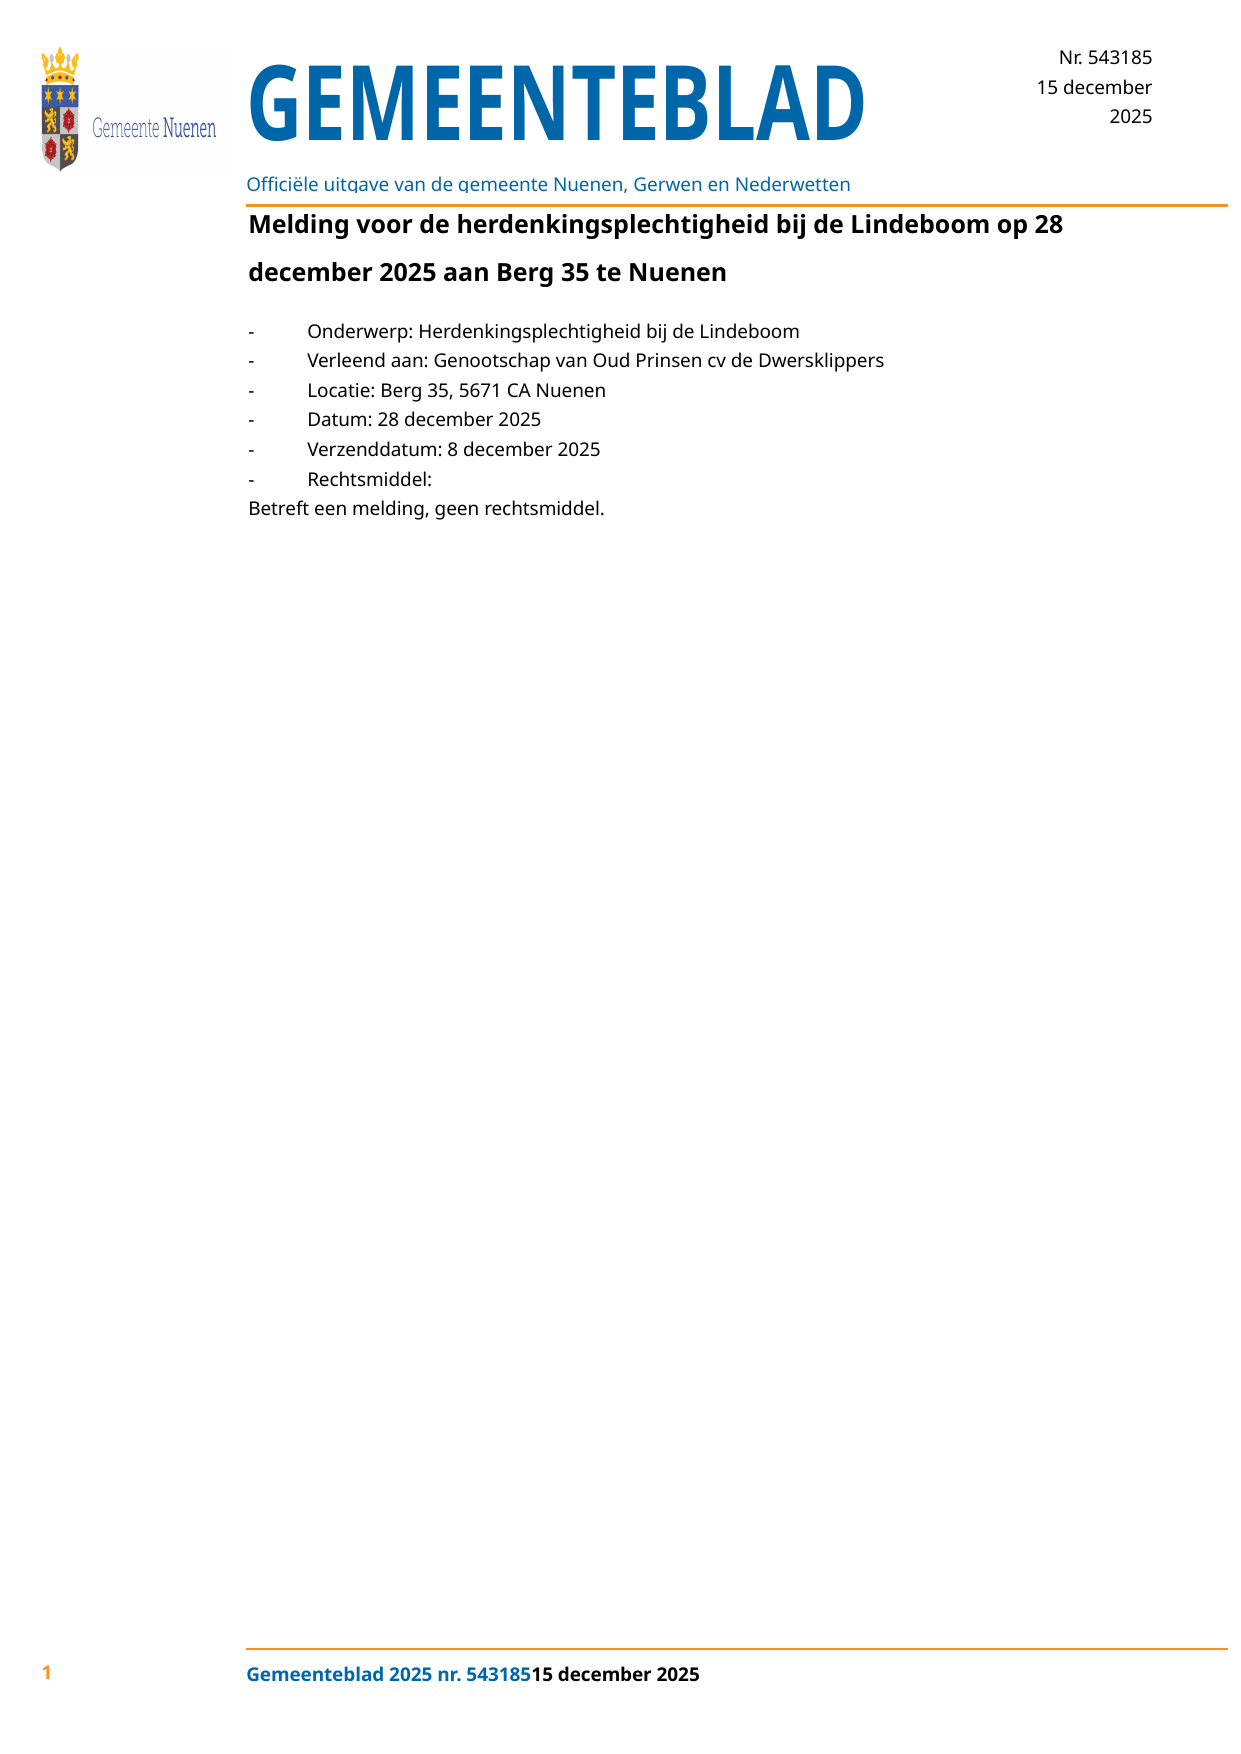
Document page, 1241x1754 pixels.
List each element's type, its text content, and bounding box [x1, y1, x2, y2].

list Verleend aan: Genootschap van Oud Prinsen cv de Dwersklippers [248, 347, 1152, 373]
list Onderwerp: Herdenkingsplechtigheid bij de Lindeboom [248, 318, 1152, 344]
list Datum: 28 december 2025 [248, 407, 1152, 432]
list Verzenddatum: 8 december 2025 [248, 436, 1152, 462]
list Rechtsmiddel: [248, 466, 1152, 492]
picture [41, 47, 231, 172]
text Betreft een melding, geen rechtsmiddel. [248, 495, 1152, 521]
text Melding voor de herdenkingsplechtigheid bij de Lindeboom op 28 december 2025 aan Berg 35 te Nuenen [248, 207, 1152, 288]
list Locatie: Berg 35, 5671 CA Nuenen [248, 377, 1152, 403]
